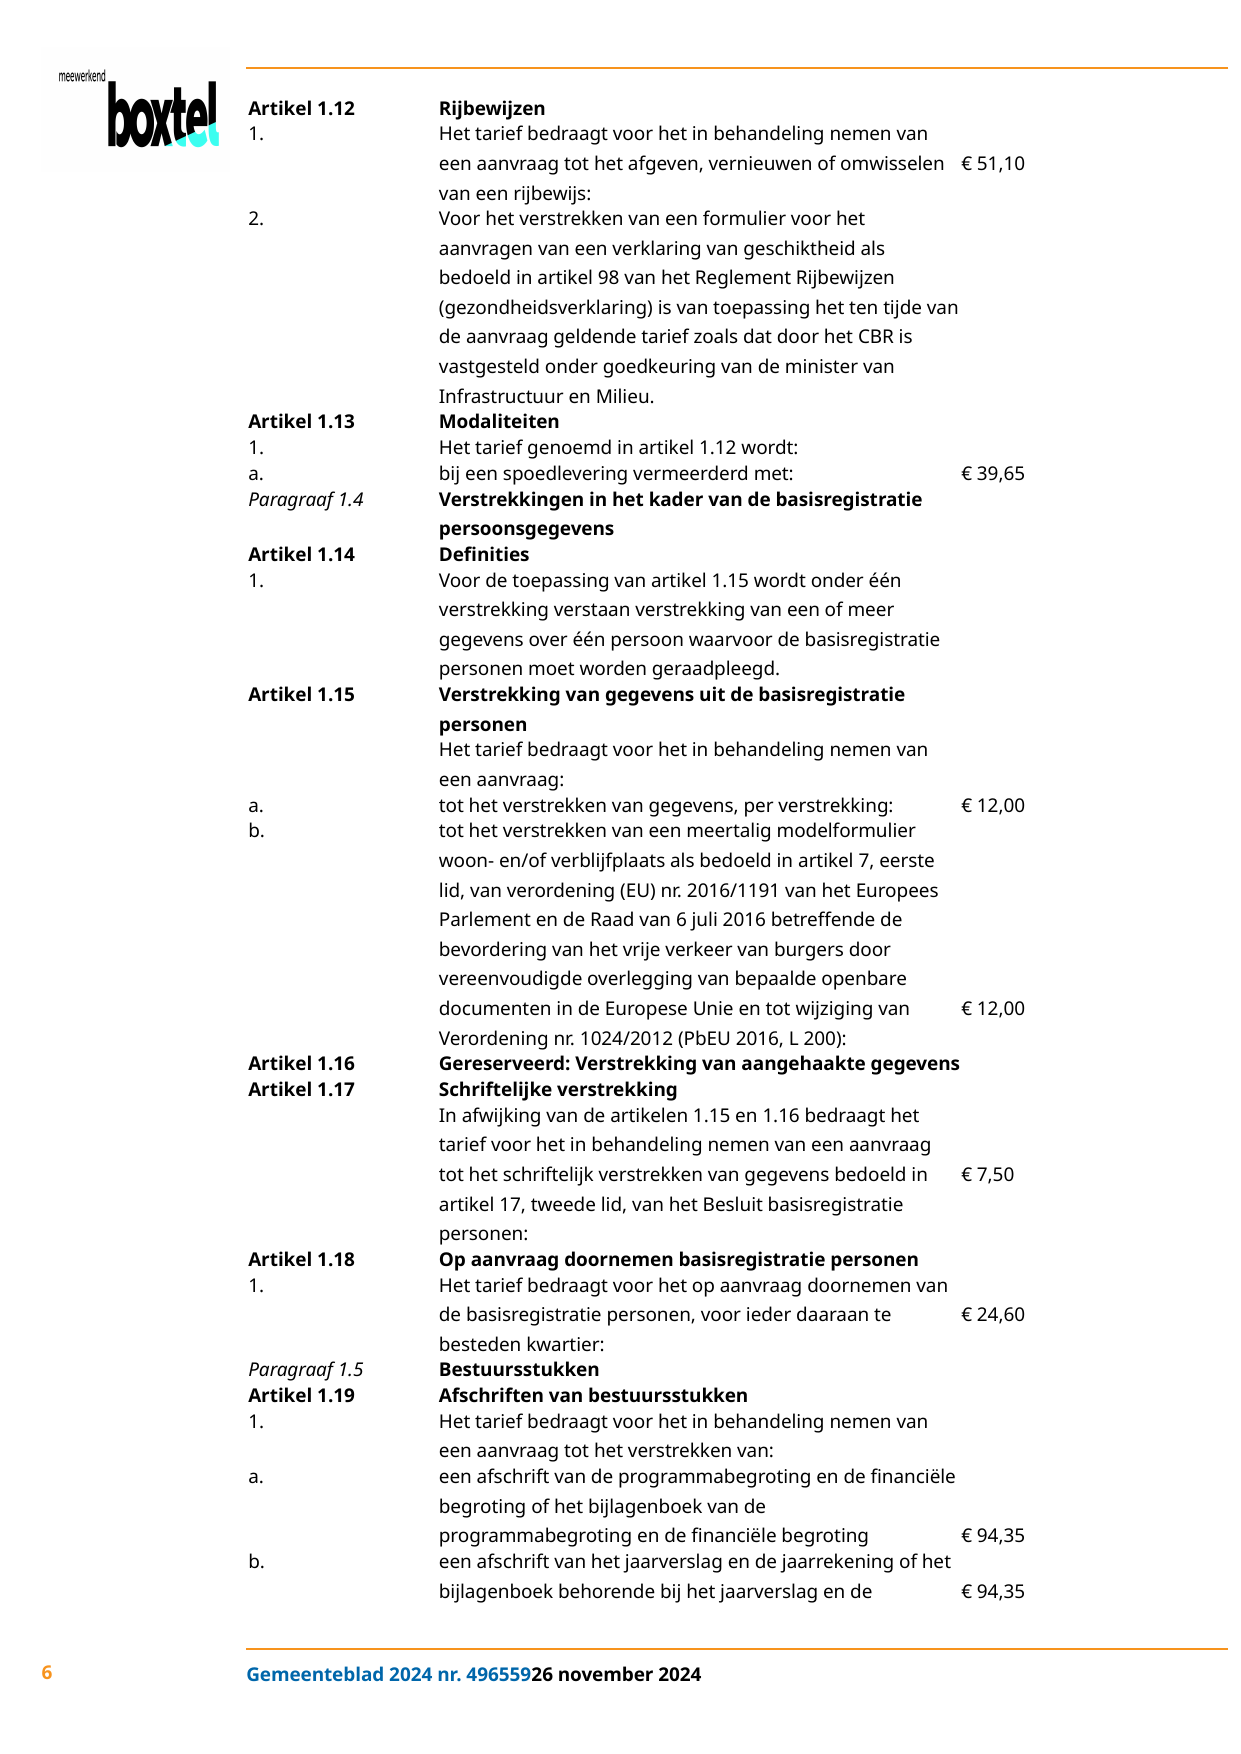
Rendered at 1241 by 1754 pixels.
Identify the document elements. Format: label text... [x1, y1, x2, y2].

table_cell Voor het verstrekken van een formulier voor het aanvragen van een verklaring van geschiktheid als bedoeld in artikel 98 van het Reglement Rijbewijzen (gezondheidsverklaring) is van toepassing het ten tijde van de aanvraag geldende tarief zoals dat door het CBR is vastgesteld onder goedkeuring van de minister van Infrastructuur en Milieu. [439, 205, 961, 409]
table_cell Artikel 1.12 [248, 95, 439, 121]
table_cell Voor de toepassing van artikel 1.15 wordt onder één verstrekking verstaan verstrekking van een of meer gegevens over één persoon waarvoor de basisregistratie personen moet worden geraadpleegd. [439, 567, 961, 681]
table_cell Artikel 1.18 [248, 1246, 439, 1272]
table_cell een afschrift van de programmabegroting en de financiële begroting of het bijlagenboek van de programmabegroting en de financiële begroting [439, 1464, 961, 1548]
table_cell € 51,10 [961, 121, 1152, 205]
table_cell [961, 486, 1152, 541]
table_cell a. [248, 460, 439, 486]
table_cell b. [248, 1548, 439, 1604]
table_cell [961, 1051, 1152, 1076]
table_cell [961, 1357, 1152, 1382]
table_cell € 94,35 [961, 1548, 1152, 1604]
table_cell Definities [439, 541, 961, 567]
table_cell € 94,35 [961, 1464, 1152, 1548]
table_cell € 12,00 [961, 818, 1152, 1051]
picture [41, 47, 231, 172]
table_cell [961, 1408, 1152, 1463]
table_cell [961, 681, 1152, 737]
table_cell tot het verstrekken van een meertalig modelformulier woon- en/of verblijfplaats als bedoeld in artikel 7, eerste lid, van verordening (EU) nr. 2016/1191 van het Europees Parlement en de Raad van 6 juli 2016 betreffende de bevordering van het vrije verkeer van burgers door vereenvoudigde overlegging van bepaalde openbare documenten in de Europese Unie en tot wijziging van Verordening nr. 1024/2012 (PbEU 2016, L 200): [439, 818, 961, 1051]
table_cell € 39,65 [961, 460, 1152, 486]
table_cell tot het verstrekken van gegevens, per verstrekking: [439, 792, 961, 818]
table_cell 1. [248, 434, 439, 460]
table_cell [961, 409, 1152, 434]
table_cell Artikel 1.16 [248, 1051, 439, 1076]
table_cell Paragraaf 1.4 [248, 486, 439, 541]
table_cell Het tarief bedraagt voor het in behandeling nemen van een aanvraag: [439, 737, 961, 792]
table_cell Verstrekking van gegevens uit de basisregistratie personen [439, 681, 961, 737]
table_cell [961, 737, 1152, 792]
table_cell 2. [248, 205, 439, 409]
table_cell € 24,60 [961, 1272, 1152, 1357]
table_cell [961, 541, 1152, 567]
table_cell [248, 1102, 439, 1246]
table_cell In afwijking van de artikelen 1.15 en 1.16 bedraagt het tarief voor het in behandeling nemen van een aanvraag tot het schriftelijk verstrekken van gegevens bedoeld in artikel 17, tweede lid, van het Besluit basisregistratie personen: [439, 1102, 961, 1246]
table_cell Verstrekkingen in het kader van de basisregistratie persoonsgegevens [439, 486, 961, 541]
table_cell b. [248, 818, 439, 1051]
table_cell Schriftelijke verstrekking [439, 1076, 961, 1102]
table_cell € 7,50 [961, 1102, 1152, 1246]
table_cell Paragraaf 1.5 [248, 1357, 439, 1382]
table_cell Artikel 1.19 [248, 1383, 439, 1408]
table_cell een afschrift van het jaarverslag en de jaarrekening of het bijlagenboek behorende bij het jaarverslag en de [439, 1548, 961, 1604]
table_cell Artikel 1.13 [248, 409, 439, 434]
table_cell € 12,00 [961, 792, 1152, 818]
table_cell 1. [248, 1272, 439, 1357]
table_cell [961, 1076, 1152, 1102]
table_cell Het tarief bedraagt voor het in behandeling nemen van een aanvraag tot het afgeven, vernieuwen of omwisselen van een rijbewijs: [439, 121, 961, 205]
table_cell [961, 567, 1152, 681]
table_cell Gereserveerd: Verstrekking van aangehaakte gegevens [439, 1051, 961, 1076]
table_cell 1. [248, 1408, 439, 1463]
table_cell Rijbewijzen [439, 95, 961, 121]
table_cell Afschriften van bestuursstukken [439, 1383, 961, 1408]
table_cell a. [248, 792, 439, 818]
table_cell Het tarief genoemd in artikel 1.12 wordt: [439, 434, 961, 460]
table_cell 1. [248, 121, 439, 205]
table_cell [961, 1246, 1152, 1272]
table_cell [961, 95, 1152, 121]
table_cell bij een spoedlevering vermeerderd met: [439, 460, 961, 486]
table_cell Modaliteiten [439, 409, 961, 434]
table_cell [961, 434, 1152, 460]
table_cell Artikel 1.17 [248, 1076, 439, 1102]
table_cell Op aanvraag doornemen basisregistratie personen [439, 1246, 961, 1272]
table_cell Bestuursstukken [439, 1357, 961, 1382]
table_cell 1. [248, 567, 439, 681]
table_cell [248, 737, 439, 792]
table_cell [961, 1383, 1152, 1408]
table_cell Artikel 1.14 [248, 541, 439, 567]
table_cell Het tarief bedraagt voor het op aanvraag doornemen van de basisregistratie personen, voor ieder daaraan te besteden kwartier: [439, 1272, 961, 1357]
table_cell a. [248, 1464, 439, 1548]
table_cell [961, 205, 1152, 409]
table_cell Artikel 1.15 [248, 681, 439, 737]
table_cell Het tarief bedraagt voor het in behandeling nemen van een aanvraag tot het verstrekken van: [439, 1408, 961, 1463]
